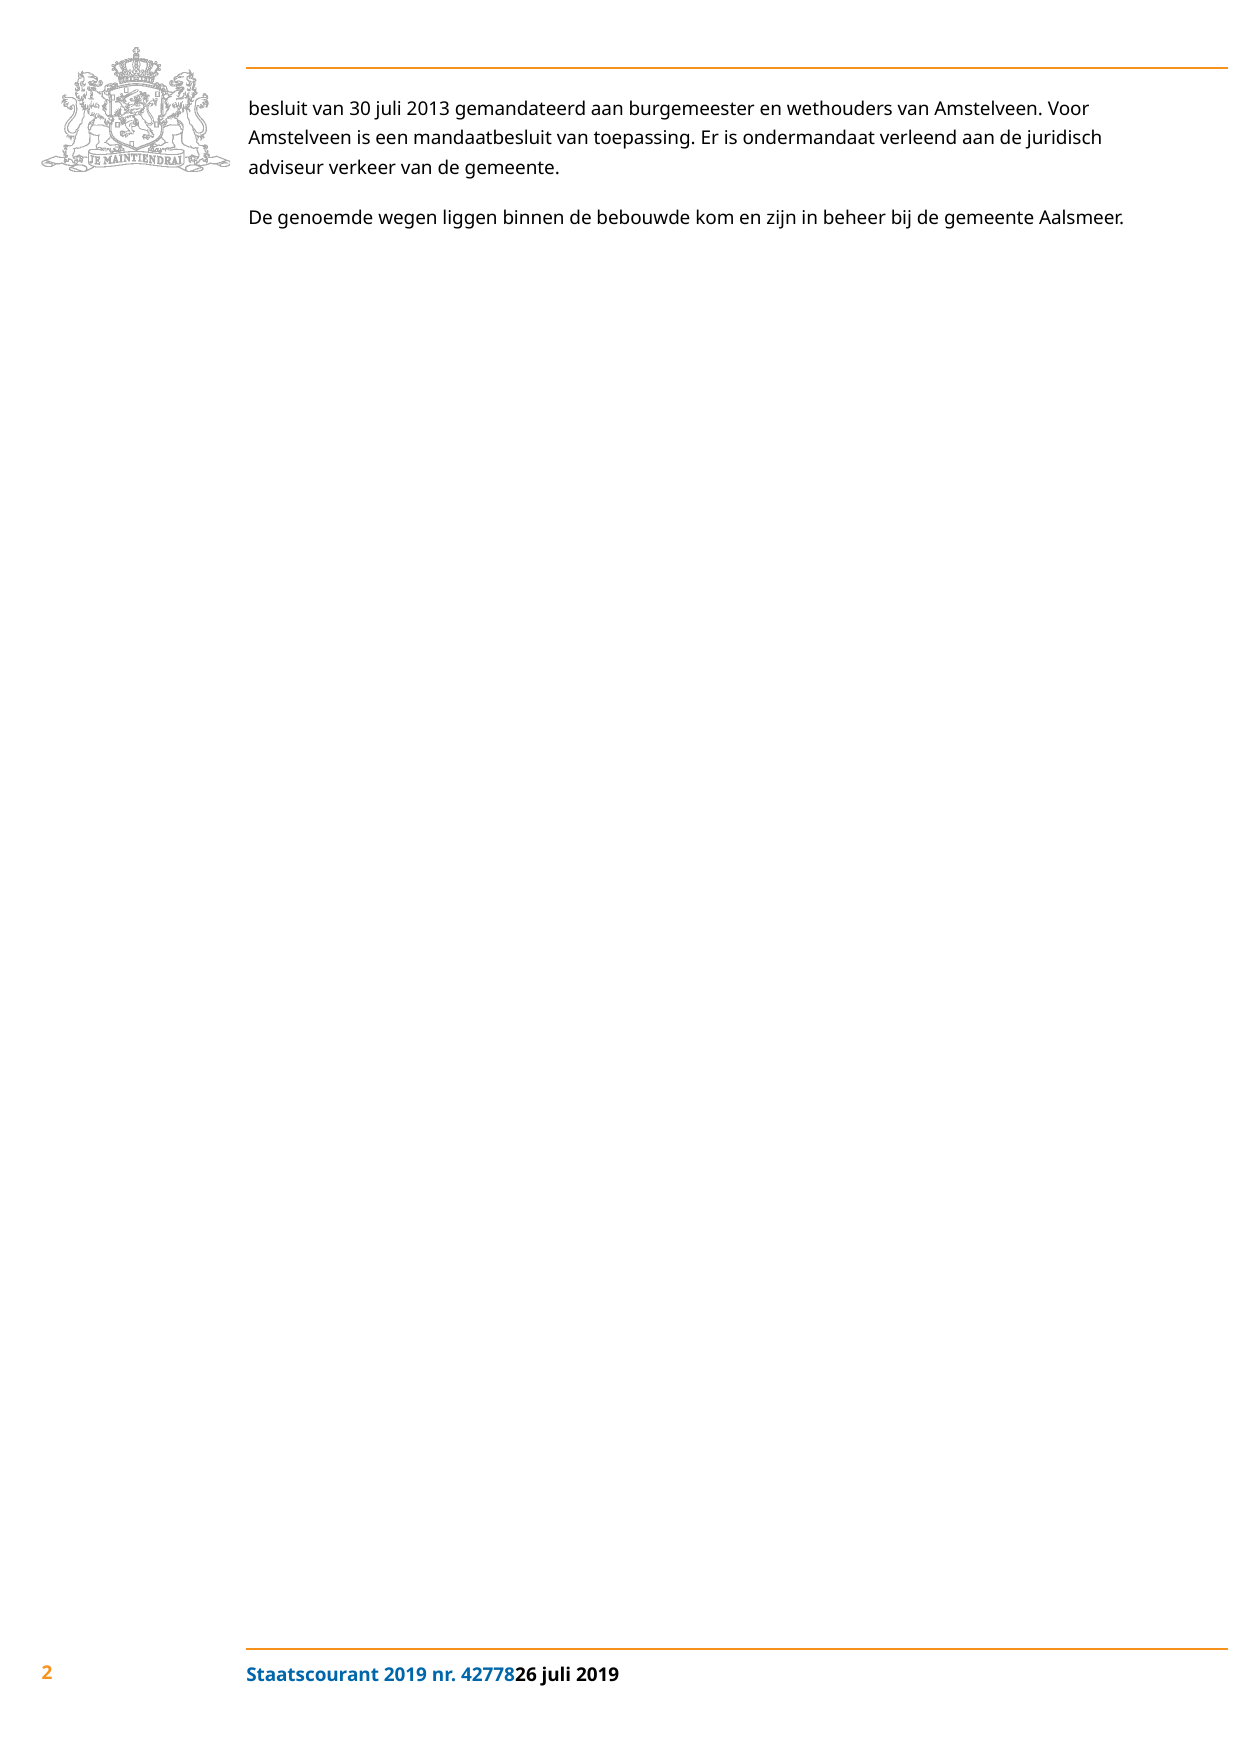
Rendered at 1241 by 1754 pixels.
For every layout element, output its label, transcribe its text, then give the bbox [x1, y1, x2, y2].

picture [41, 47, 231, 172]
text De genoemde wegen liggen binnen de bebouwde kom en zijn in beheer bij de gemeente Aalsmeer. [248, 204, 1152, 230]
text besluit van 30 juli 2013 gemandateerd aan burgemeester en wethouders van Amstelveen. Voor Amstelveen is een mandaatbesluit van toepassing. Er is ondermandaat verleend aan de juridisch adviseur verkeer van de gemeente. [248, 95, 1152, 180]
